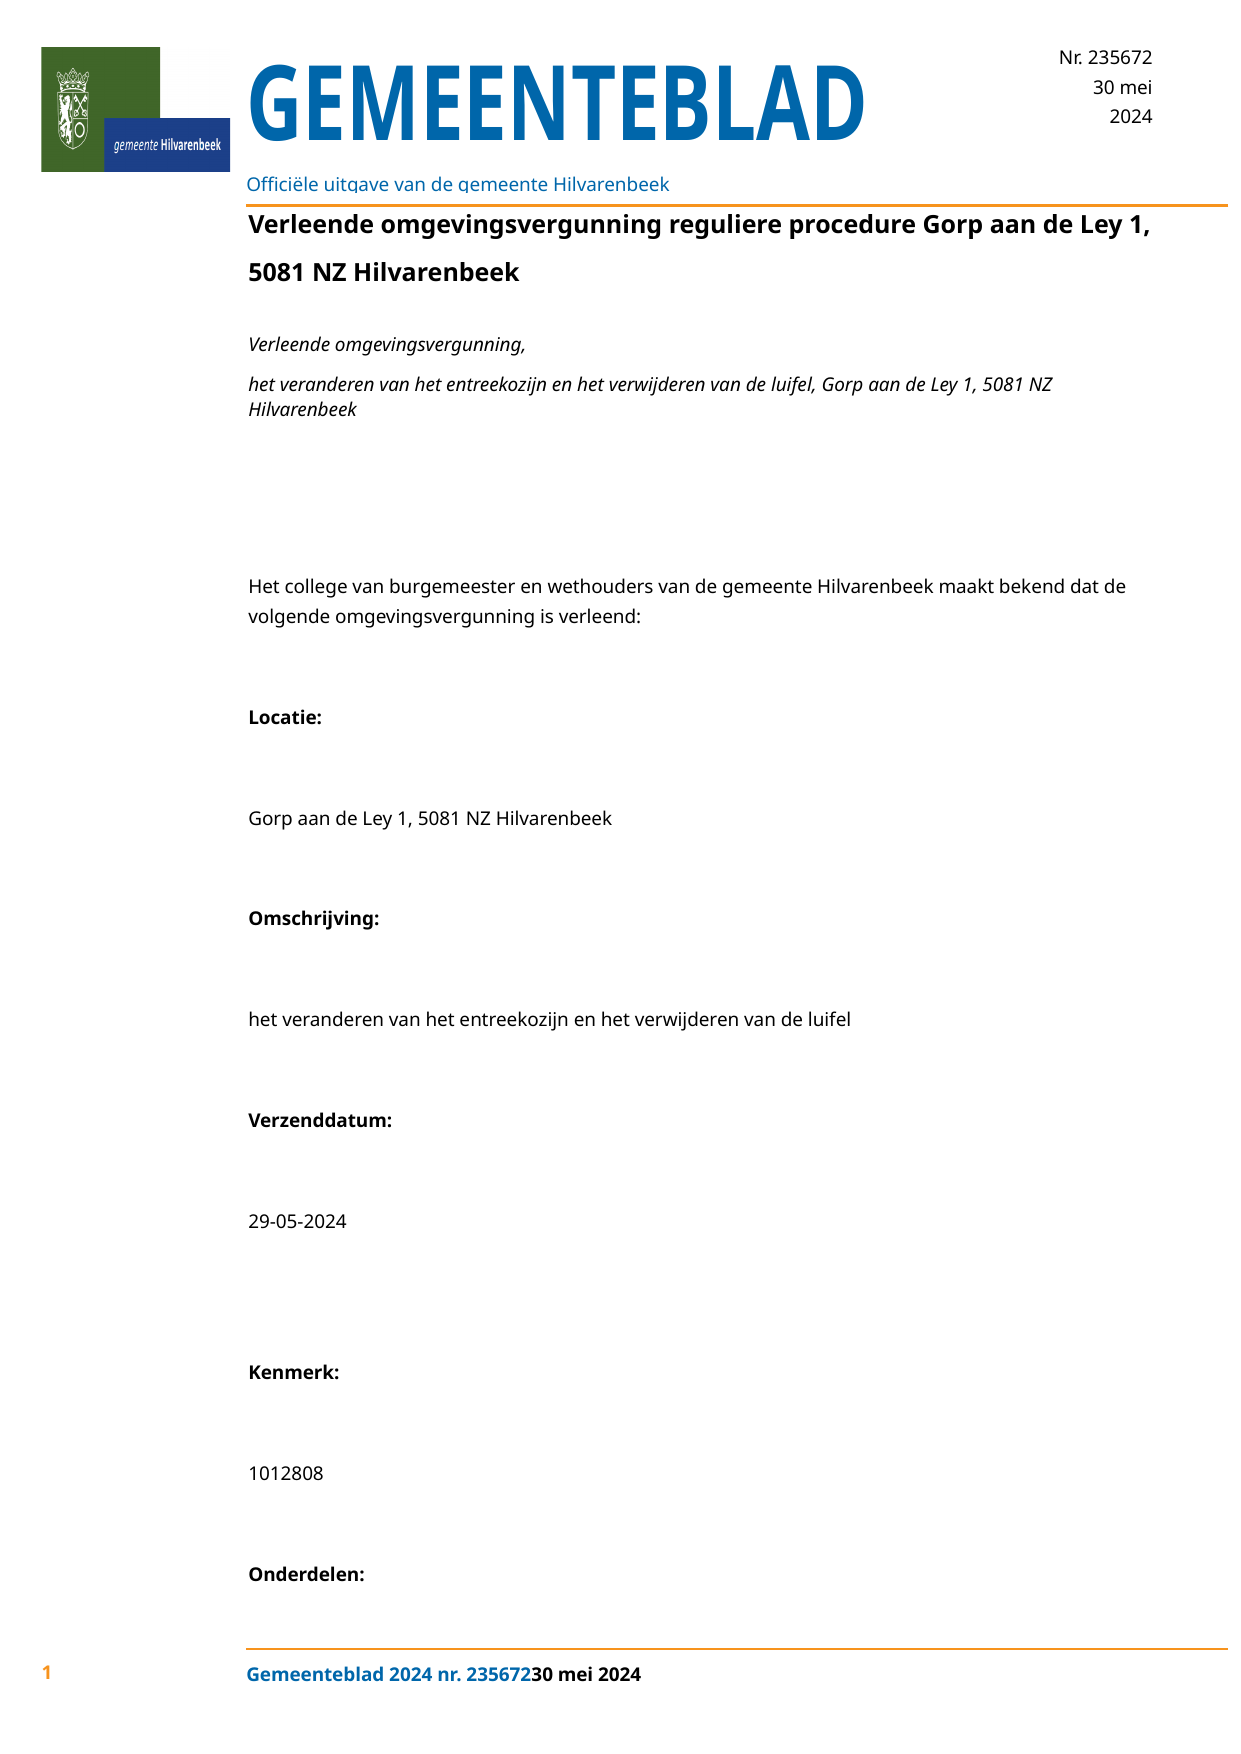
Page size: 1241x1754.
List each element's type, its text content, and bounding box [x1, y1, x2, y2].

text Het college van burgemeester en wethouders van de gemeente Hilvarenbeek maakt bekend dat de volgende omgevingsvergunning is verleend: [248, 573, 1152, 629]
text Kenmerk: [248, 1359, 1152, 1385]
text Omschrijving: [248, 906, 1152, 931]
text Locatie: [248, 704, 1152, 729]
text Verleende omgevingsvergunning reguliere procedure Gorp aan de Ley 1, 5081 NZ Hilvarenbeek [248, 207, 1152, 288]
text Verleende omgevingsvergunning, [248, 331, 1152, 357]
text 1012808 [248, 1460, 1152, 1486]
picture [41, 47, 231, 172]
text het veranderen van het entreekozijn en het verwijderen van de luifel [248, 1006, 1152, 1032]
text Gorp aan de Ley 1, 5081 NZ Hilvarenbeek [248, 805, 1152, 830]
text Verzenddatum: [248, 1107, 1152, 1133]
text 29-05-2024 [248, 1208, 1152, 1234]
text Onderdelen: [248, 1561, 1152, 1587]
text het veranderen van het entreekozijn en het verwijderen van de luifel, Gorp aan de Ley 1, 5081 NZ Hilvarenbeek [248, 371, 1152, 422]
